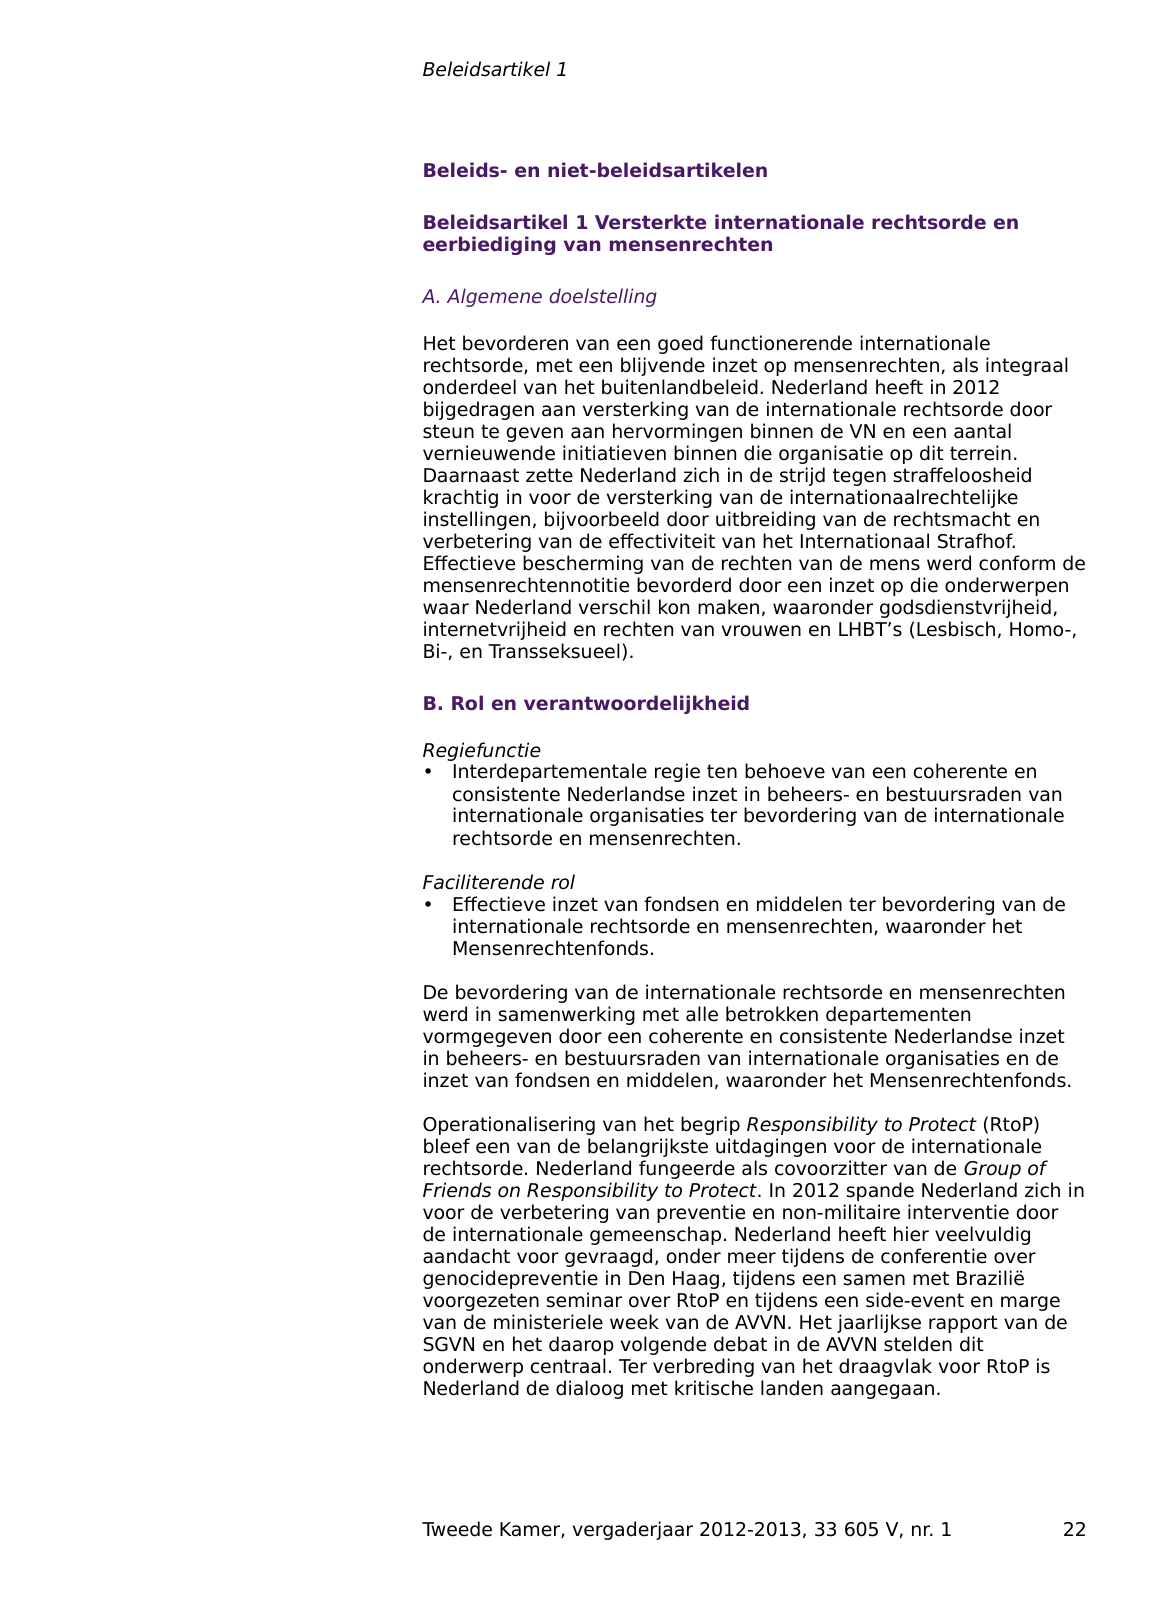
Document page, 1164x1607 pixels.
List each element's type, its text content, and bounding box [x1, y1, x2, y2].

text Operationalisering van het begrip Responsibility to Protect (RtoP) bleef een van de belangrijkste uitdagingen voor de internationale rechtsorde. Nederland fungeerde als covoorzitter van de Group of Friends on Responsibility to Protect. In 2012 spande Nederland zich in voor de verbetering van preventie en non-militaire interventie door de internationale gemeenschap. Nederland heeft hier veelvuldig aandacht voor gevraagd, onder meer tijdens de conferentie over genocidepreventie in Den Haag, tijdens een samen met Brazilië voorgezeten seminar over RtoP en tijdens een side-event en marge van de ministeriele week van de AVVN. Het jaarlijkse rapport van de SGVN en het daarop volgende debat in de AVVN stelden dit onderwerp centraal. Ter verbreding van het draagvlak voor RtoP is Nederland de dialoog met kritische landen aangegaan. [422, 1114, 1087, 1399]
text Het bevorderen van een goed functionerende internationale rechtsorde, met een blijvende inzet op mensenrechten, als integraal onderdeel van het buitenlandbeleid. Nederland heeft in 2012 bijgedragen aan versterking van de internationale rechtsorde door steun te geven aan hervormingen binnen de VN en een aantal vernieuwende initiatieven binnen die organisatie op dit terrein. Daarnaast zette Nederland zich in de strijd tegen straffeloosheid krachtig in voor de versterking van de internationaalrechtelijke instellingen, bijvoorbeeld door uitbreiding van de rechtsmacht en verbetering van de effectiviteit van het Internationaal Strafhof. Effectieve bescherming van de rechten van de mens werd conform de mensenrechtennotitie bevorderd door een inzet op die onderwerpen waar Nederland verschil kon maken, waaronder godsdienstvrijheid, internetvrijheid en rechten van vrouwen en LHBT’s (Lesbisch, Homo-, Bi-, en Transseksueel). [422, 333, 1087, 662]
subtitle Faciliterende rol [422, 872, 1087, 893]
subtitle Beleidsartikel 1 Versterkte internationale rechtsorde en eerbiediging van mensenrechten [422, 212, 1087, 256]
text • Interdepartementale regie ten behoeve van een coherente en consistente Nederlandse inzet in beheers- en bestuursraden van internationale organisaties ter bevordering van de internationale rechtsorde en mensenrechten. [422, 761, 1087, 849]
text • Effectieve inzet van fondsen en middelen ter bevordering van de internationale rechtsorde en mensenrechten, waaronder het Mensenrechtenfonds. [422, 893, 1087, 959]
text De bevordering van de internationale rechtsorde en mensenrechten werd in samenwerking met alle betrokken departementen vormgegeven door een coherente en consistente Nederlandse inzet in beheers- en bestuursraden van internationale organisaties en de inzet van fondsen en middelen, waaronder het Mensenrechtenfonds. [422, 982, 1087, 1092]
subtitle Beleids- en niet-beleidsartikelen [422, 160, 1087, 182]
subtitle Regiefunctie [422, 739, 1087, 761]
subtitle B. Rol en verantwoordelijkheid [422, 692, 1087, 714]
subtitle A. Algemene doelstelling [422, 286, 1087, 308]
